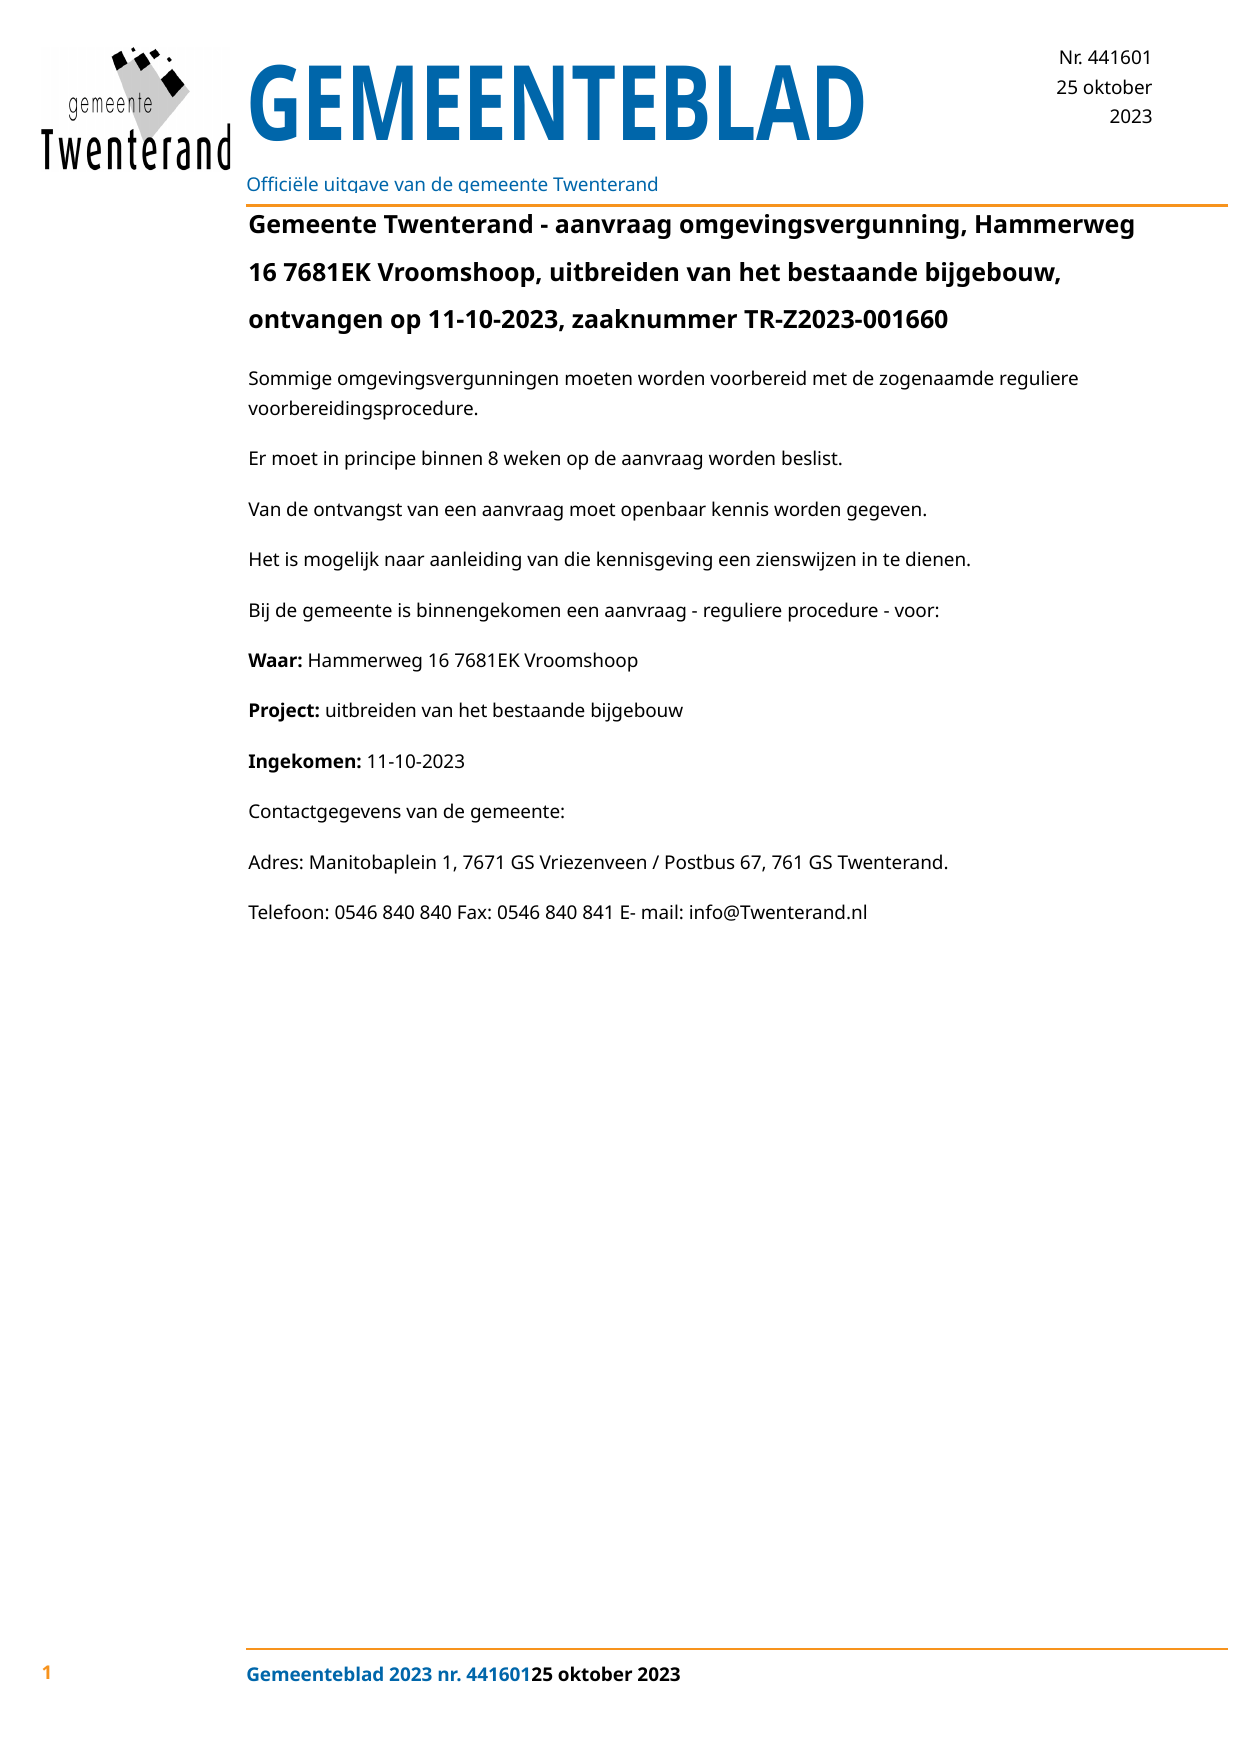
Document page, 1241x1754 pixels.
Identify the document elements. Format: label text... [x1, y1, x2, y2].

picture [41, 47, 231, 172]
text Het is mogelijk naar aanleiding van die kennisgeving een zienswijzen in te dienen. [248, 546, 1152, 572]
text Bij de gemeente is binnengekomen een aanvraag - reguliere procedure - voor: [248, 597, 1152, 622]
text Gemeente Twenterand - aanvraag omgevingsvergunning, Hammerweg 16 7681EK Vroomshoop, uitbreiden van het bestaande bijgebouw, ontvangen op 11-10-2023, zaaknummer TR-Z2023-001660 [248, 207, 1152, 336]
text Ingekomen: 11-10-2023 [248, 748, 1152, 774]
text Contactgegevens van de gemeente: [248, 798, 1152, 824]
text Er moet in principe binnen 8 weken op de aanvraag worden beslist. [248, 446, 1152, 471]
text Adres: Manitobaplein 1, 7671 GS Vriezenveen / Postbus 67, 761 GS Twenterand. [248, 849, 1152, 874]
text Waar: Hammerweg 16 7681EK Vroomshoop [248, 647, 1152, 673]
text Sommige omgevingsvergunningen moeten worden voorbereid met de zogenaamde reguliere voorbereidingsprocedure. [248, 366, 1152, 421]
text Telefoon: 0546 840 840 Fax: 0546 840 841 E- mail: info@Twenterand.nl [248, 899, 1152, 925]
text Van de ontvangst van een aanvraag moet openbaar kennis worden gegeven. [248, 496, 1152, 522]
text Project: uitbreiden van het bestaande bijgebouw [248, 698, 1152, 723]
